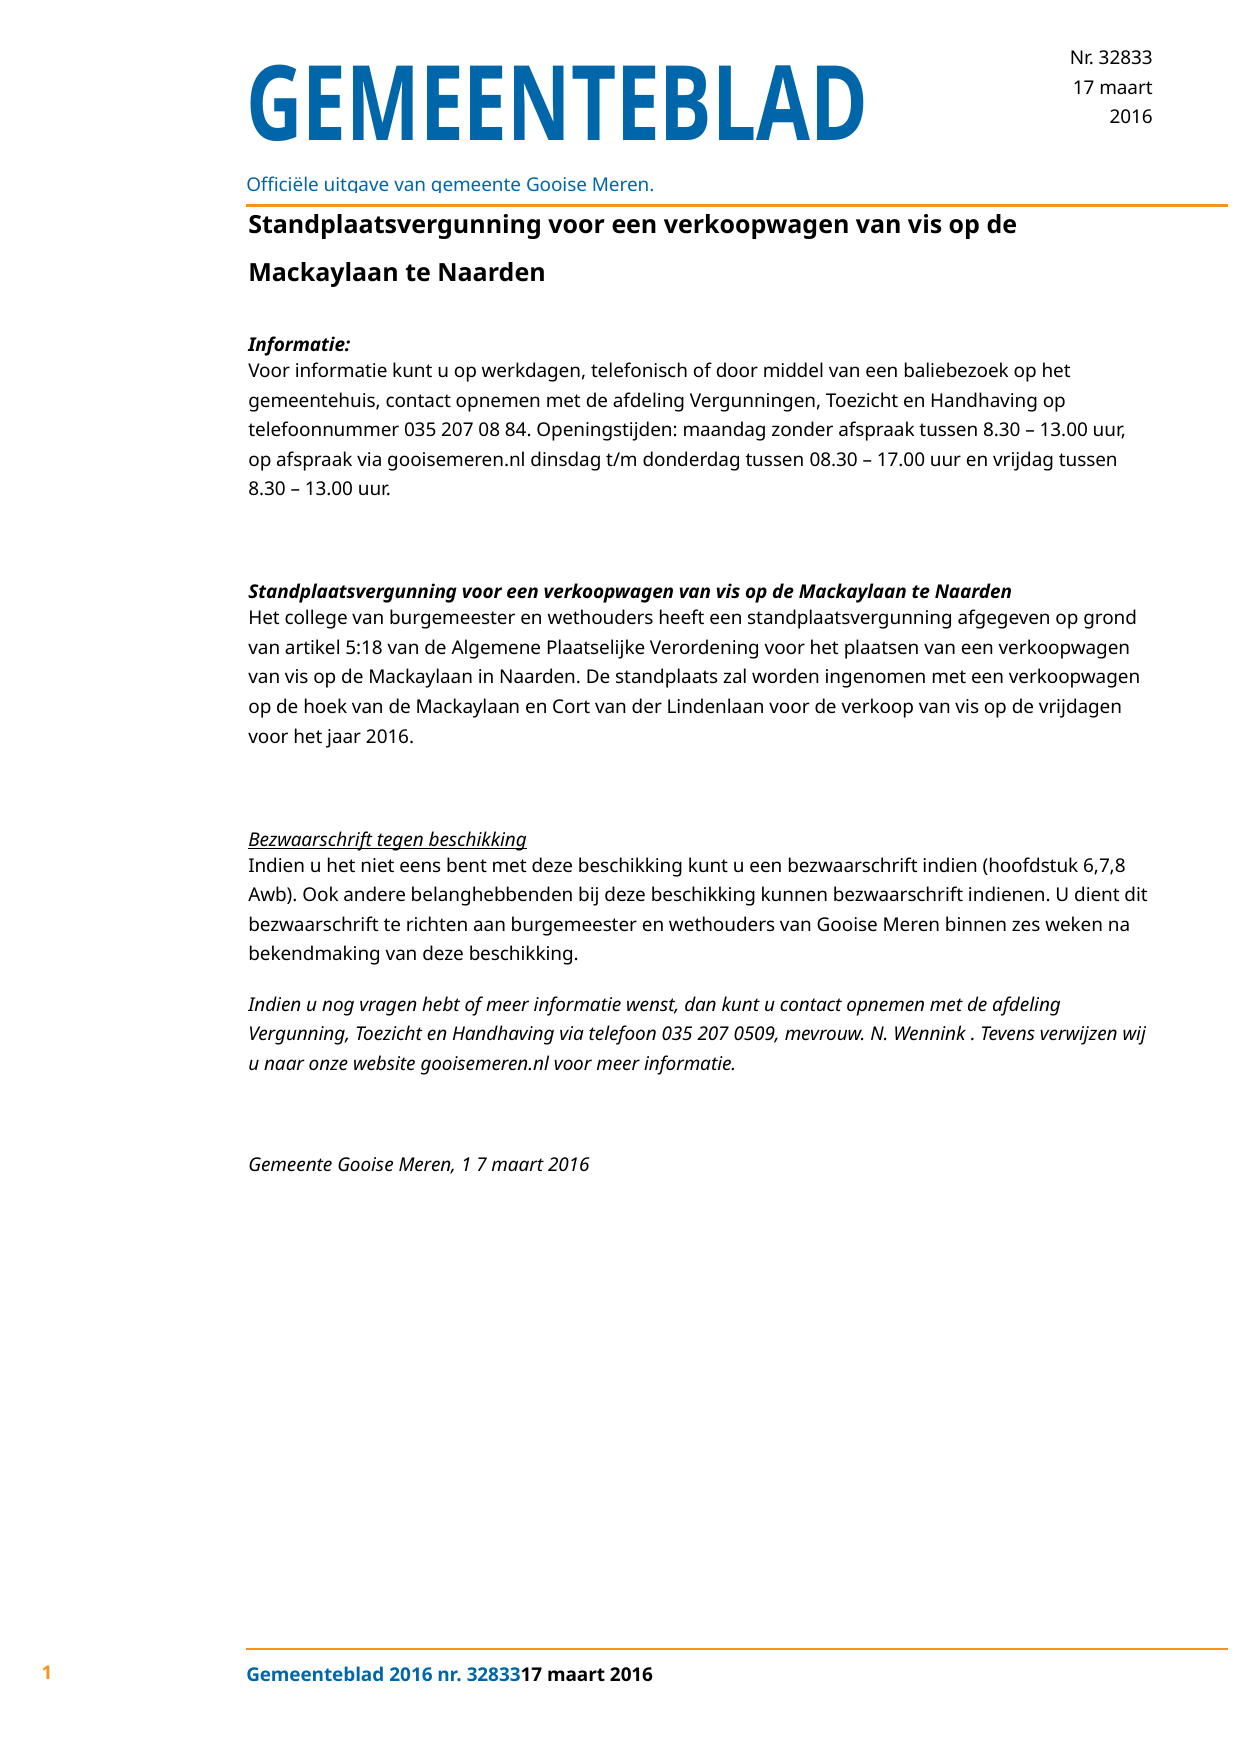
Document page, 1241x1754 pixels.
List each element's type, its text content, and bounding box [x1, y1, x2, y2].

picture [41, 47, 231, 172]
text Voor informatie kunt u op werkdagen, telefonisch of door middel van een baliebezoek op het gemeentehuis, contact opnemen met de afdeling Vergunningen, Toezicht en Handhaving op telefoonnummer 035 207 08 84. Openingstijden: maandag zonder afspraak tussen 8.30 – 13.00 uur, op afspraak via gooisemeren.nl dinsdag t/m donderdag tussen 08.30 – 17.00 uur en vrijdag tussen 8.30 – 13.00 uur. [248, 357, 1152, 501]
text Standplaatsvergunning voor een verkoopwagen van vis op de Mackaylaan te Naarden [248, 579, 1152, 604]
text Het college van burgemeester en wethouders heeft een standplaatsvergunning afgegeven op grond van artikel 5:18 van de Algemene Plaatselijke Verordening voor het plaatsen van een verkoopwagen van vis op de Mackaylaan in Naarden. De standplaats zal worden ingenomen met een verkoopwagen op de hoek van de Mackaylaan en Cort van der Lindenlaan voor de verkoop van vis op de vrijdagen voor het jaar 2016. [248, 604, 1152, 748]
text Bezwaarschrift tegen beschikking [248, 826, 1152, 852]
text Standplaatsvergunning voor een verkoopwagen van vis op de Mackaylaan te Naarden [248, 207, 1152, 288]
text Informatie: [248, 331, 1152, 357]
text Indien u het niet eens bent met deze beschikking kunt u een bezwaarschrift indien (hoofdstuk 6,7,8 Awb). Ook andere belanghebbenden bij deze beschikking kunnen bezwaarschrift indienen. U dient dit bezwaarschrift te richten aan burgemeester en wethouders van Gooise Meren binnen zes weken na bekendmaking van deze beschikking. [248, 852, 1152, 966]
text Indien u nog vragen hebt of meer informatie wenst, dan kunt u contact opnemen met de afdeling Vergunning, Toezicht en Handhaving via telefoon 035 207 0509, mevrouw. N. Wennink . Tevens verwijzen wij u naar onze website gooisemeren.nl voor meer informatie. [248, 991, 1152, 1076]
text Gemeente Gooise Meren, 1 7 maart 2016 [248, 1151, 1152, 1177]
